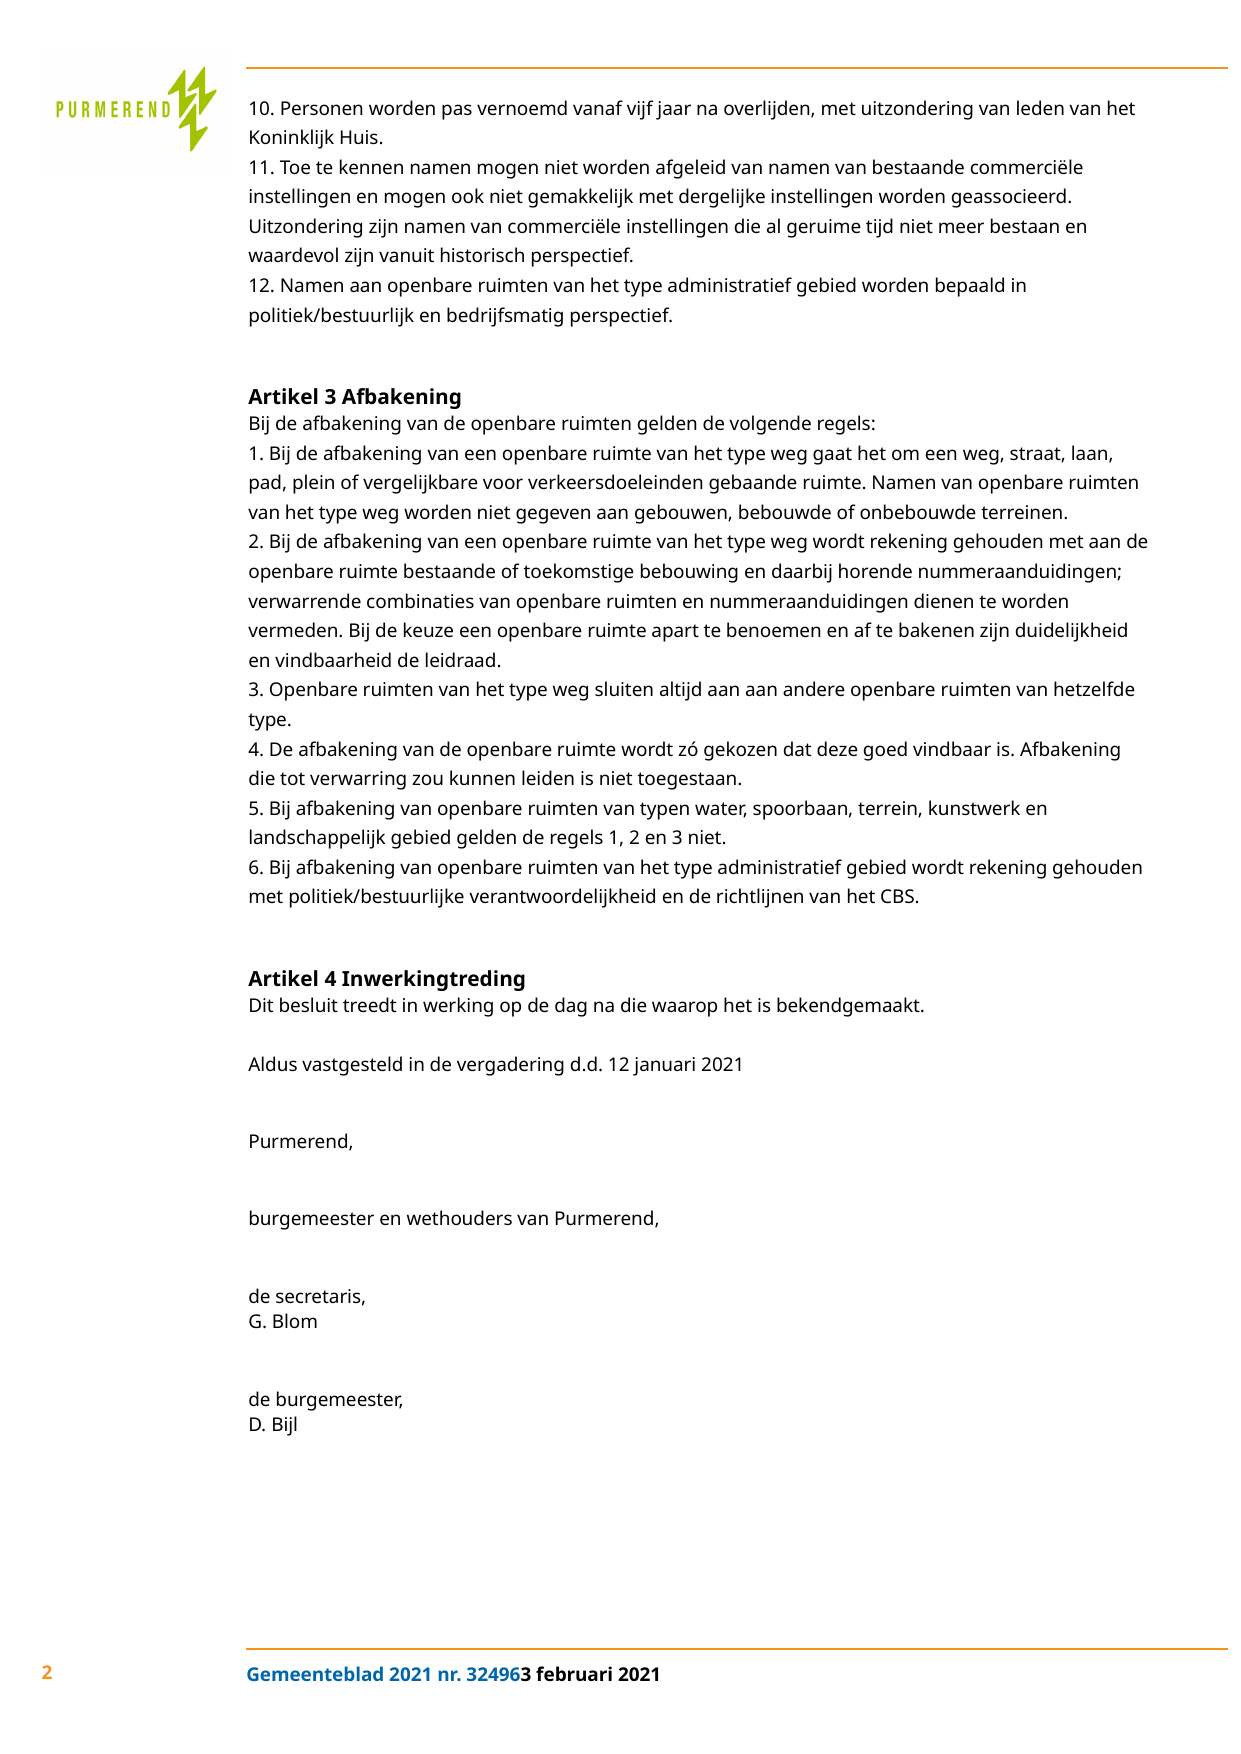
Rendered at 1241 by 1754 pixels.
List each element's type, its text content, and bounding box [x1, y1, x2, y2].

text 2. Bij de afbakening van een openbare ruimte van het type weg wordt rekening gehouden met aan de openbare ruimte bestaande of toekomstige bebouwing en daarbij horende nummeraanduidingen; verwarrende combinaties van openbare ruimten en nummeraanduidingen dienen te worden vermeden. Bij de keuze een openbare ruimte apart te benoemen en af te bakenen zijn duidelijkheid en vindbaarheid de leidraad. [248, 529, 1152, 673]
text 6. Bij afbakening van openbare ruimten van het type administratief gebied wordt rekening gehouden met politiek/bestuurlijke verantwoordelijkheid en de richtlijnen van het CBS. [248, 854, 1152, 909]
text Dit besluit treedt in werking op de dag na die waarop het is bekendgemaakt. [248, 992, 1152, 1018]
picture [41, 47, 231, 172]
text de burgemeester, [248, 1386, 1152, 1411]
text 5. Bij afbakening van openbare ruimten van typen water, spoorbaan, terrein, kunstwerk en landschappelijk gebied gelden de regels 1, 2 en 3 niet. [248, 795, 1152, 850]
text Artikel 3 Afbakening [248, 382, 1152, 410]
text 4. De afbakening van de openbare ruimte wordt zó gekozen dat deze goed vindbaar is. Afbakening die tot verwarring zou kunnen leiden is niet toegestaan. [248, 736, 1152, 791]
text 1. Bij de afbakening van een openbare ruimte van het type weg gaat het om een weg, straat, laan, pad, plein of vergelijkbare voor verkeersdoeleinden gebaande ruimte. Namen van openbare ruimten van het type weg worden niet gegeven aan gebouwen, bebouwde of onbebouwde terreinen. [248, 440, 1152, 525]
text D. Bijl [248, 1411, 1152, 1437]
text Purmerend, [248, 1128, 1152, 1154]
text 10. Personen worden pas vernoemd vanaf vijf jaar na overlijden, met uitzondering van leden van het Koninklijk Huis. [248, 95, 1152, 150]
text de secretaris, [248, 1283, 1152, 1308]
text Bij de afbakening van de openbare ruimten gelden de volgende regels: [248, 410, 1152, 436]
text G. Blom [248, 1308, 1152, 1334]
text Artikel 4 Inwerkingtreding [248, 964, 1152, 992]
text Aldus vastgesteld in de vergadering d.d. 12 januari 2021 [248, 1051, 1152, 1077]
text 3. Openbare ruimten van het type weg sluiten altijd aan aan andere openbare ruimten van hetzelfde type. [248, 677, 1152, 732]
text 11. Toe te kennen namen mogen niet worden afgeleid van namen van bestaande commerciële instellingen en mogen ook niet gemakkelijk met dergelijke instellingen worden geassocieerd. Uitzondering zijn namen van commerciële instellingen die al geruime tijd niet meer bestaan en waardevol zijn vanuit historisch perspectief. [248, 154, 1152, 268]
text 12. Namen aan openbare ruimten van het type administratief gebied worden bepaald in politiek/bestuurlijk en bedrijfsmatig perspectief. [248, 272, 1152, 328]
text burgemeester en wethouders van Purmerend, [248, 1206, 1152, 1231]
